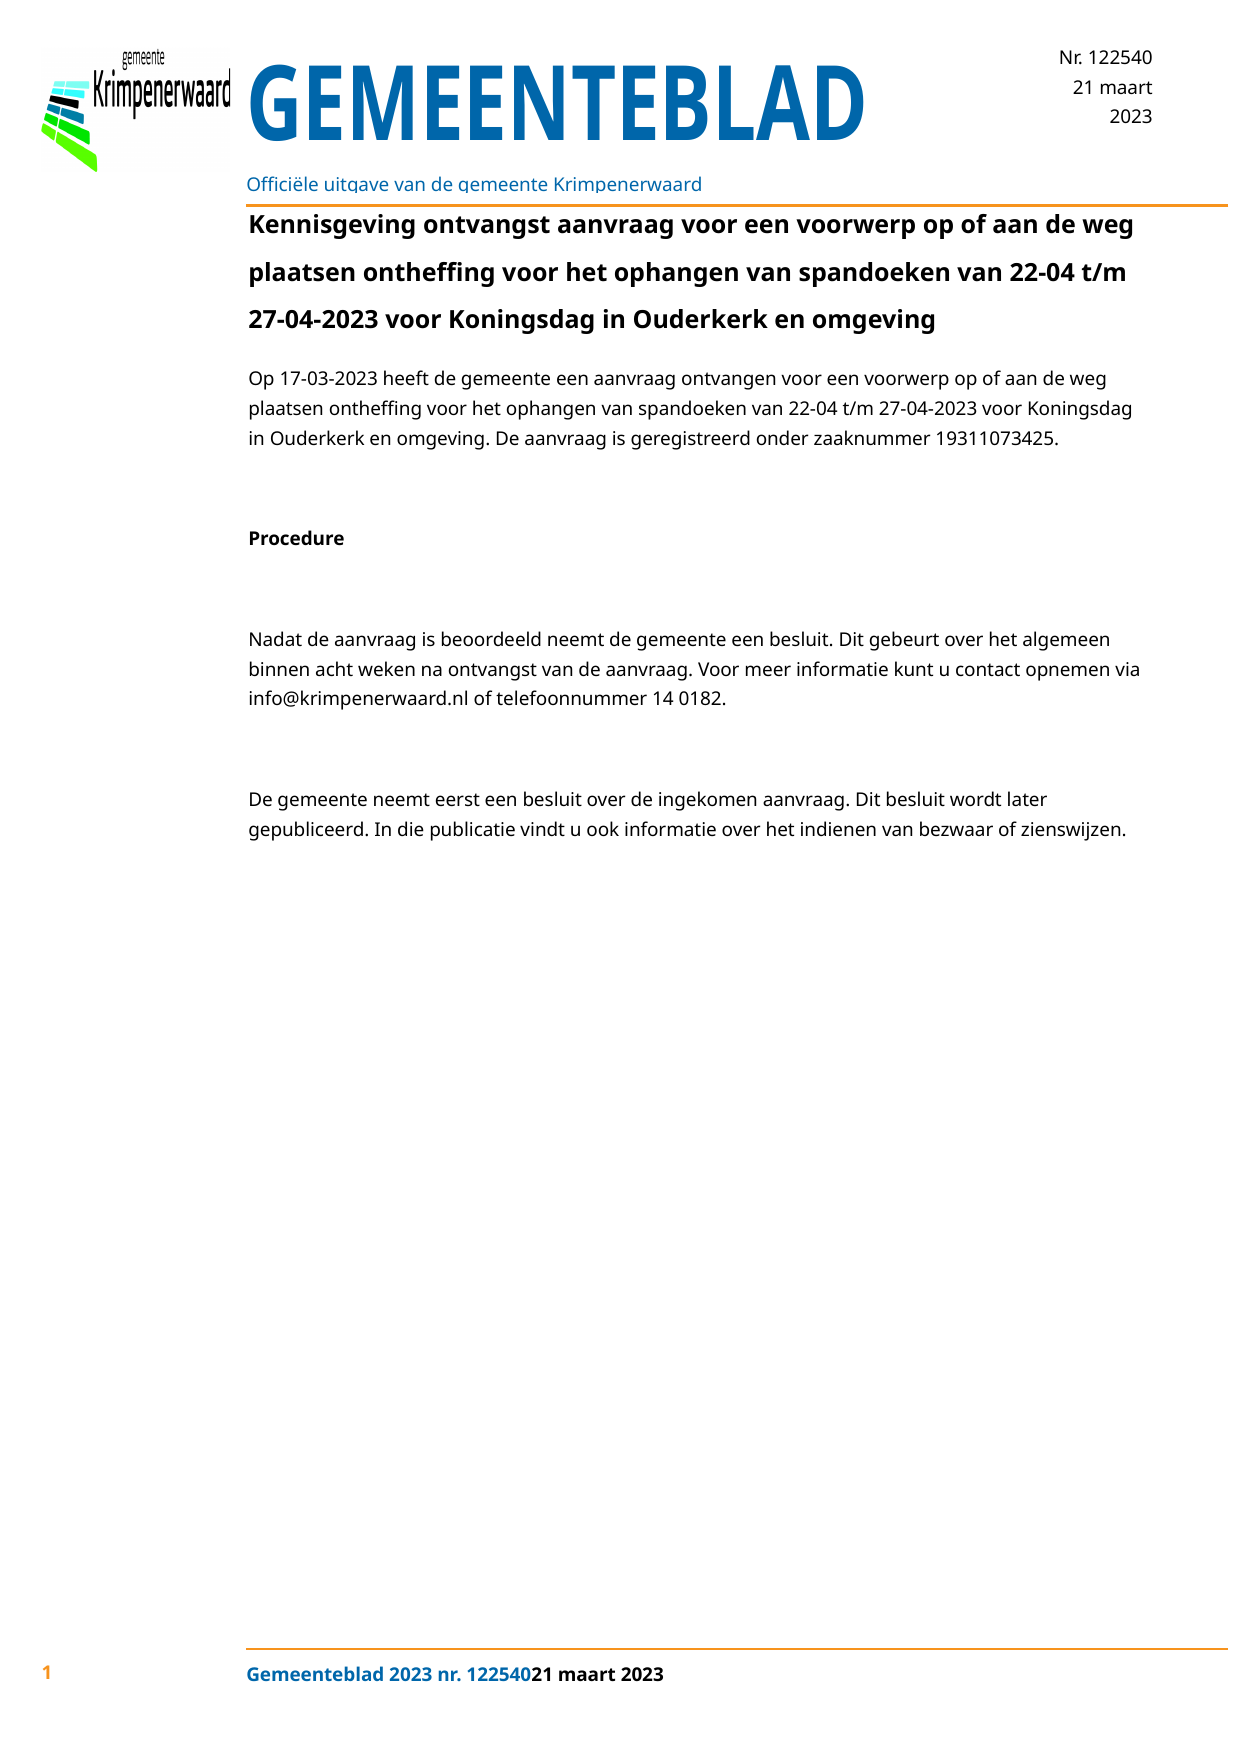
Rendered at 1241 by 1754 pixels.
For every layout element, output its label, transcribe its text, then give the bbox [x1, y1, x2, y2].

text Op 17-03-2023 heeft de gemeente een aanvraag ontvangen voor een voorwerp op of aan de weg plaatsen ontheffing voor het ophangen van spandoeken van 22-04 t/m 27-04-2023 voor Koningsdag in Ouderkerk en omgeving. De aanvraag is geregistreerd onder zaaknummer 19311073425. [248, 366, 1152, 450]
text De gemeente neemt eerst een besluit over de ingekomen aanvraag. Dit besluit wordt later gepubliceerd. In die publicatie vindt u ook informatie over het indienen van bezwaar of zienswijzen. [248, 786, 1152, 842]
text Procedure [248, 526, 1152, 551]
text Kennisgeving ontvangst aanvraag voor een voorwerp op of aan de weg plaatsen ontheffing voor het ophangen van spandoeken van 22-04 t/m 27-04-2023 voor Koningsdag in Ouderkerk en omgeving [248, 207, 1152, 336]
text Nadat de aanvraag is beoordeeld neemt de gemeente een besluit. Dit gebeurt over het algemeen binnen acht weken na ontvangst van de aanvraag. Voor meer informatie kunt u contact opnemen via info@krimpenerwaard.nl of telefoonnummer 14 0182. [248, 626, 1152, 711]
picture [41, 47, 231, 172]
